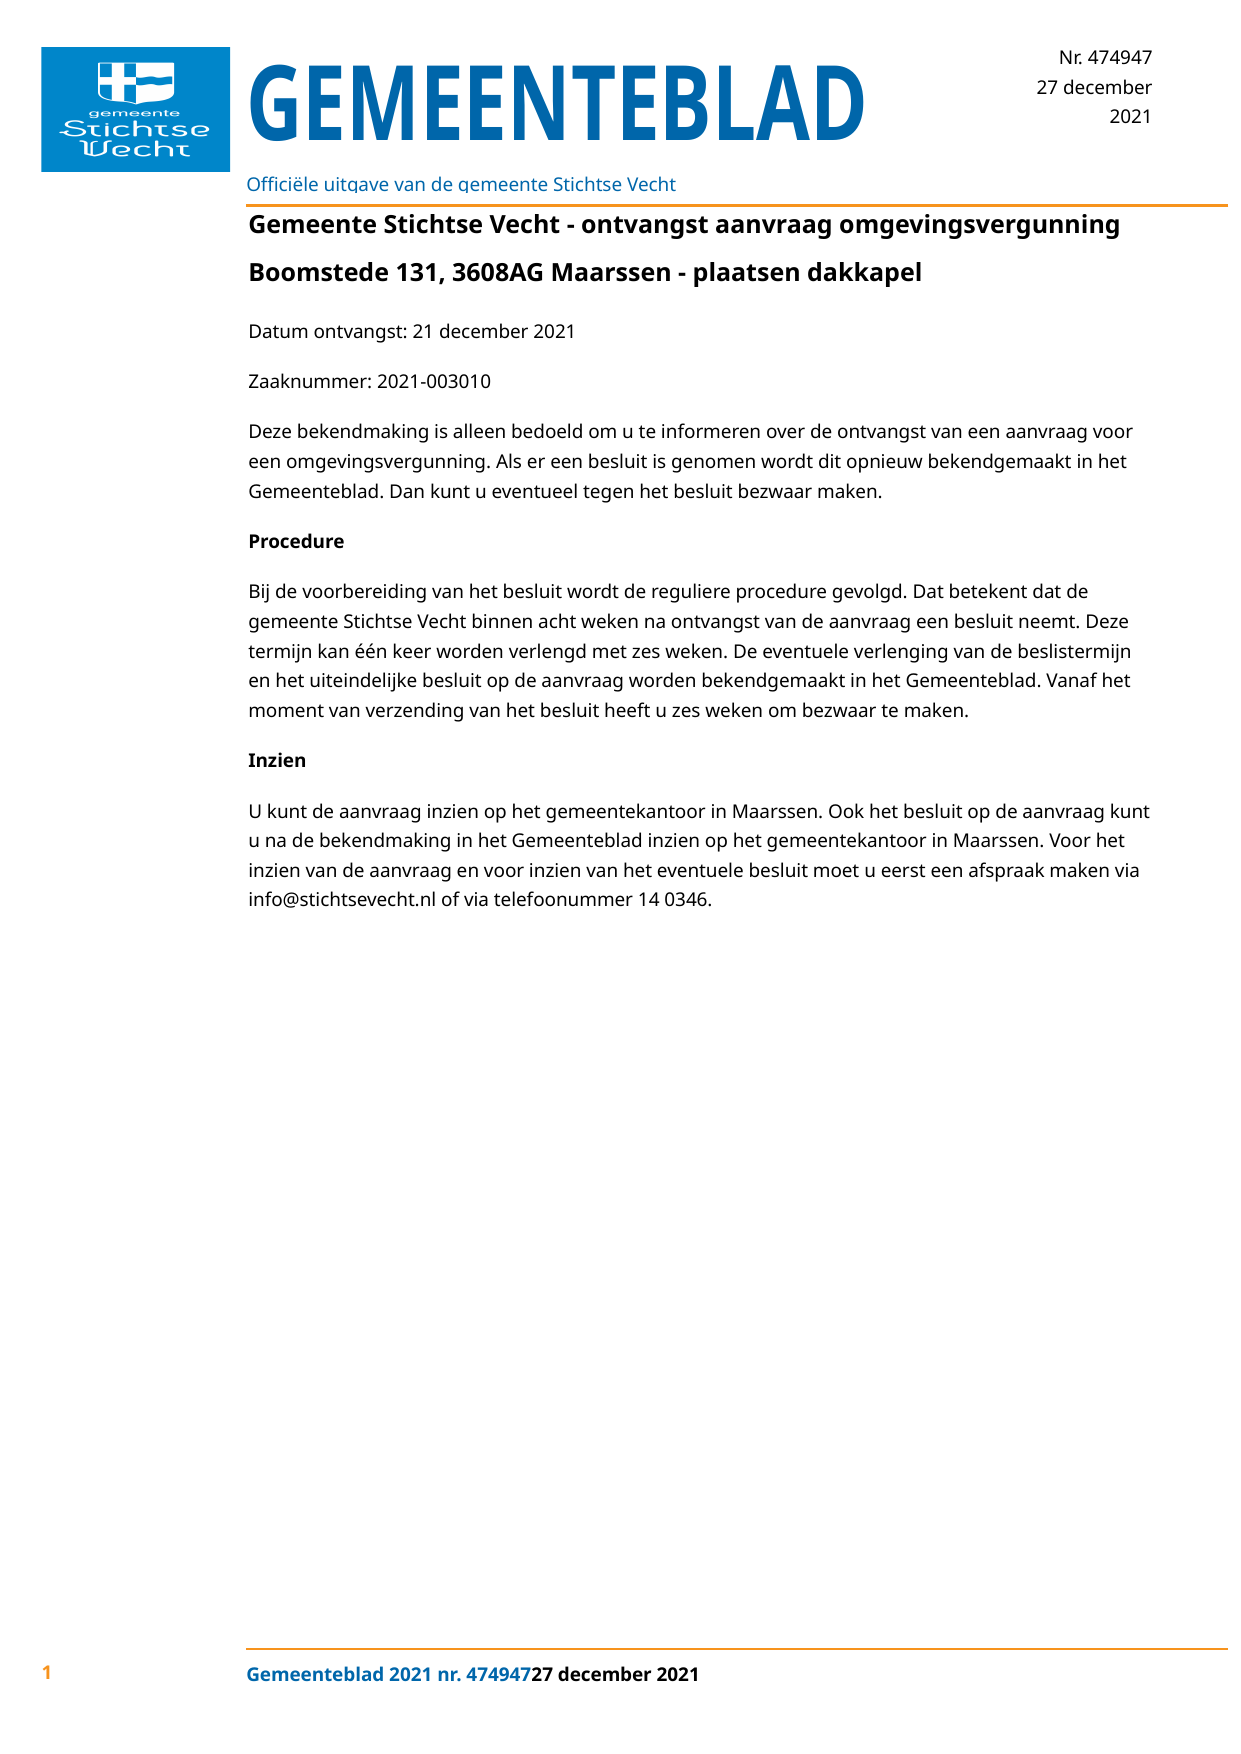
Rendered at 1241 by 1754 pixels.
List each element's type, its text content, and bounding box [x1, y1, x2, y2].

text Bij de voorbereiding van het besluit wordt de reguliere procedure gevolgd. Dat betekent dat de gemeente Stichtse Vecht binnen acht weken na ontvangst van de aanvraag een besluit neemt. Deze termijn kan één keer worden verlengd met zes weken. De eventuele verlenging van de beslistermijn en het uiteindelijke besluit op de aanvraag worden bekendgemaakt in het Gemeenteblad. Vanaf het moment van verzending van het besluit heeft u zes weken om bezwaar te maken. [248, 579, 1152, 723]
text U kunt de aanvraag inzien op het gemeentekantoor in Maarssen. Ook het besluit op de aanvraag kunt u na de bekendmaking in het Gemeenteblad inzien op het gemeentekantoor in Maarssen. Voor het inzien van de aanvraag en voor inzien van het eventuele besluit moet u eerst een afspraak maken via info@stichtsevecht.nl of via telefoonummer 14 0346. [248, 798, 1152, 912]
text Procedure [248, 528, 1152, 554]
text Inzien [248, 747, 1152, 773]
text Deze bekendmaking is alleen bedoeld om u te informeren over de ontvangst van een aanvraag voor een omgevingsvergunning. Als er een besluit is genomen wordt dit opnieuw bekendgemaakt in het Gemeenteblad. Dan kunt u eventueel tegen het besluit bezwaar maken. [248, 419, 1152, 504]
text Zaaknummer: 2021-003010 [248, 368, 1152, 394]
picture [137, 63, 174, 103]
text Gemeente Stichtse Vecht - ontvangst aanvraag omgevingsvergunning Boomstede 131, 3608AG Maarssen - plaatsen dakkapel [248, 207, 1152, 288]
picture [99, 63, 135, 101]
text Datum ontvangst: 21 december 2021 [248, 318, 1152, 344]
